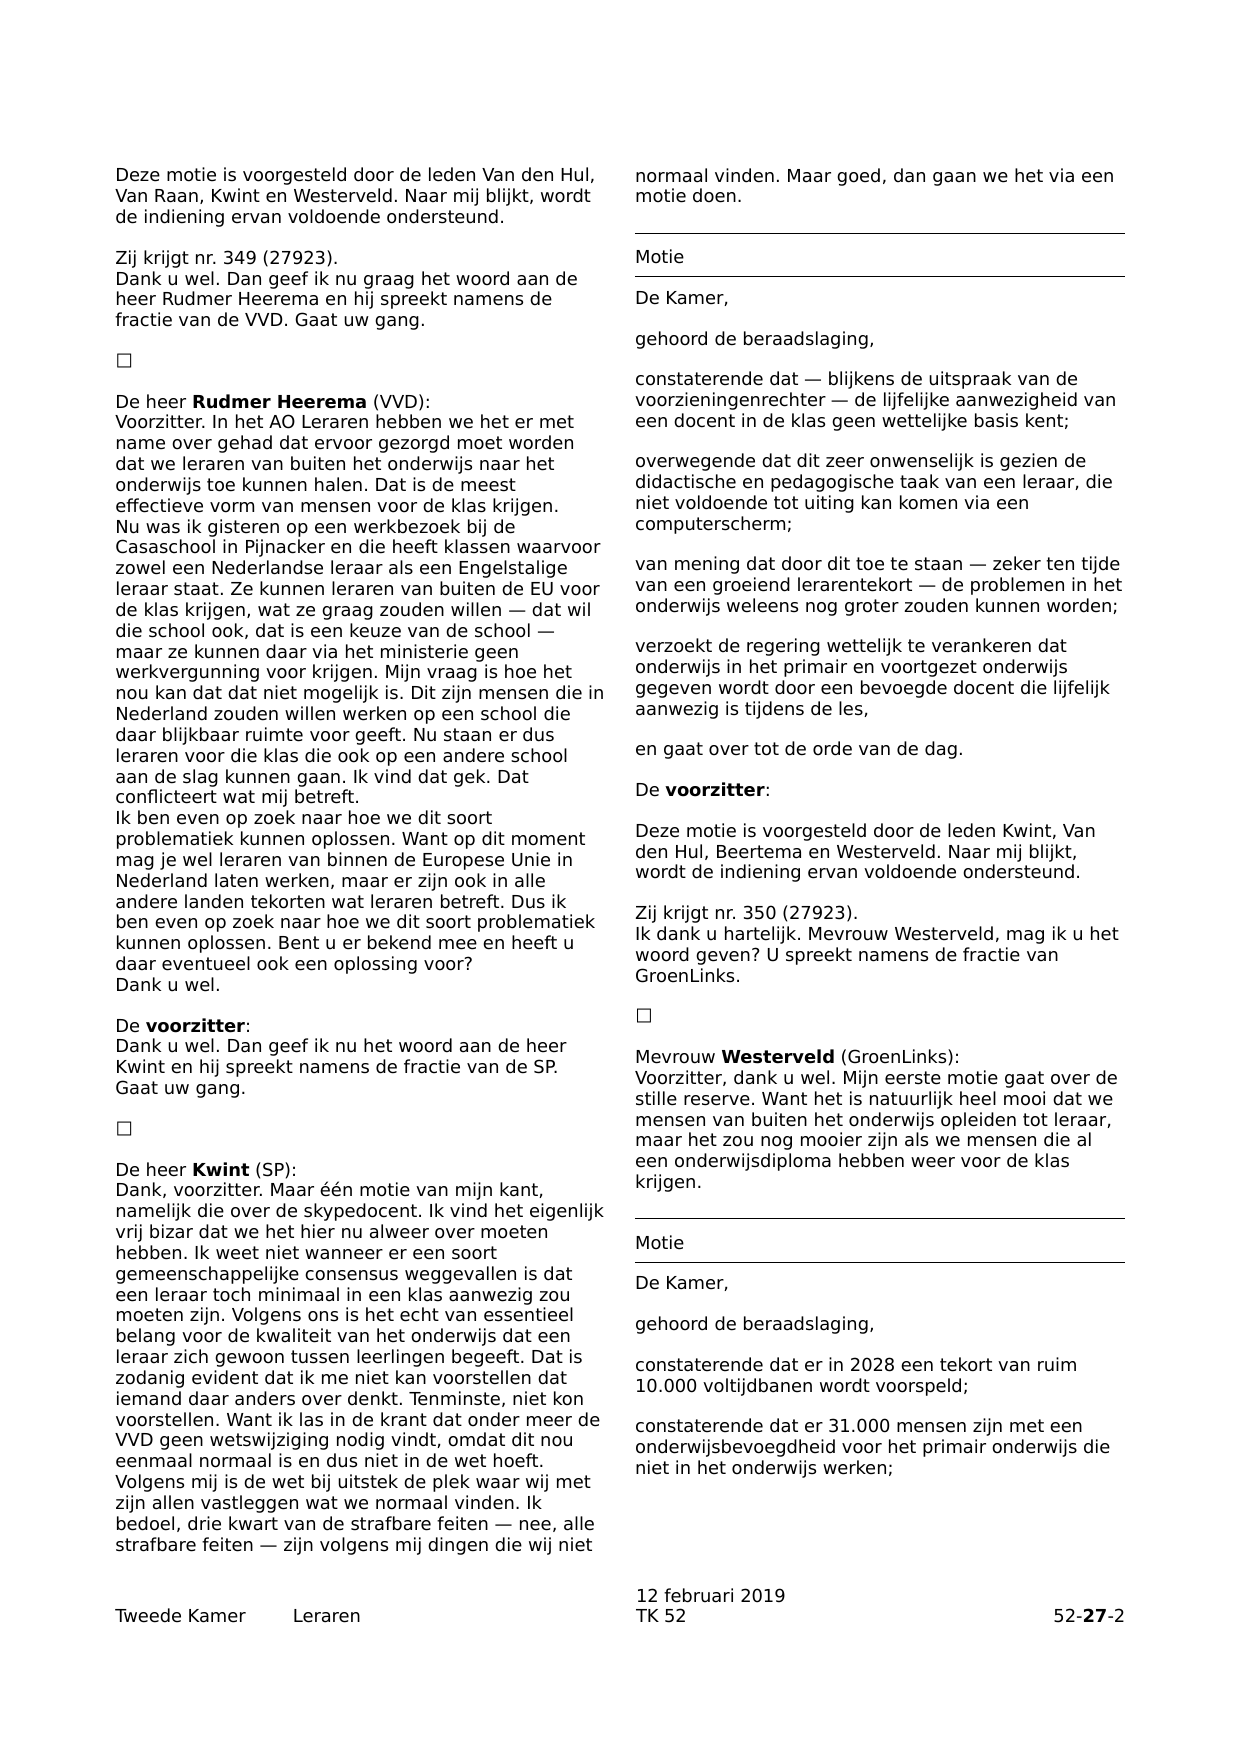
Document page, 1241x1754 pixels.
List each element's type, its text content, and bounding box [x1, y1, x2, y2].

text constaterende dat — blijkens de uitspraak van de voorzieningenrechter — de lijfelijke aanwezigheid van een docent in de klas geen wettelijke basis kent; [635, 369, 1125, 431]
text Ik dank u hartelijk. Mevrouw Westerveld, mag ik u het woord geven? U spreekt namens de fractie van GroenLinks. [635, 924, 1125, 986]
text Voorzitter. In het AO Leraren hebben we het er met name over gehad dat ervoor gezorgd moet worden dat we leraren van buiten het onderwijs naar het onderwijs toe kunnen halen. Dat is de meest effectieve vorm van mensen voor de klas krijgen. [115, 412, 605, 516]
text Zij krijgt nr. 350 (27923). [635, 903, 1125, 924]
text Dank, voorzitter. Maar één motie van mijn kant, namelijk die over de skypedocent. Ik vind het eigenlijk vrij bizar dat we het hier nu alweer over moeten hebben. Ik weet niet wanneer er een soort gemeenschappelijke consensus weggevallen is dat een leraar toch minimaal in een klas aanwezig zou moeten zijn. Volgens ons is het echt van essentieel belang voor de kwaliteit van het onderwijs dat een leraar zich gewoon tussen leerlingen begeeft. Dat is zodanig evident dat ik me niet kan voorstellen dat iemand daar anders over denkt. Tenminste, niet kon voorstellen. Want ik las in de krant dat onder meer de VVD geen wetswijziging nodig vindt, omdat dit nou eenmaal normaal is en dus niet in de wet hoeft. Volgens mij is de wet bij uitstek de plek waar wij met zijn allen vastleggen wat we normaal vinden. Ik bedoel, drie kwart van de strafbare feiten — nee, alle strafbare feiten — zijn volgens mij dingen die wij niet [115, 1180, 605, 1555]
text De Kamer, [635, 288, 1125, 308]
text van mening dat door dit toe te staan — zeker ten tijde van een groeiend lerarentekort — de problemen in het onderwijs weleens nog groter zouden kunnen worden; [635, 554, 1125, 616]
text constaterende dat er in 2028 een tekort van ruim 10.000 voltijdbanen wordt voorspeld; [635, 1355, 1125, 1396]
text De voorzitter: [115, 1016, 605, 1036]
text gehoord de beraadslaging, [635, 328, 1125, 349]
text Motie [635, 1232, 1125, 1253]
text Dank u wel. Dan geef ik nu graag het woord aan de heer Rudmer Heerema en hij spreekt namens de fractie van de VVD. Gaat uw gang. [115, 268, 605, 331]
text Ik ben even op zoek naar hoe we dit soort problematiek kunnen oplossen. Want op dit moment mag je wel leraren van binnen de Europese Unie in Nederland laten werken, maar er zijn ook in alle andere landen tekorten wat leraren betreft. Dus ik ben even op zoek naar hoe we dit soort problematiek kunnen oplossen. Bent u er bekend mee en heeft u daar eventueel ook een oplossing voor? [115, 808, 605, 975]
text De heer Kwint (SP): [115, 1159, 605, 1180]
text ⬜ [635, 1006, 1125, 1027]
text ⬜ [115, 351, 605, 371]
text Dank u wel. [115, 975, 605, 996]
text en gaat over tot de orde van de dag. [635, 739, 1125, 760]
text ⬜ [115, 1119, 605, 1139]
text normaal vinden. Maar goed, dan gaan we het via een motie doen. [635, 165, 1125, 207]
text Mevrouw Westerveld (GroenLinks): [635, 1047, 1125, 1068]
text constaterende dat er 31.000 mensen zijn met een onderwijsbevoegdheid voor het primair onderwijs die niet in het onderwijs werken; [635, 1416, 1125, 1478]
text Voorzitter, dank u wel. Mijn eerste motie gaat over de stille reserve. Want het is natuurlijk heel mooi dat we mensen van buiten het onderwijs opleiden tot leraar, maar het zou nog mooier zijn als we mensen die al een onderwijsdiploma hebben weer voor de klas krijgen. [635, 1068, 1125, 1193]
text Deze motie is voorgesteld door de leden Van den Hul, Van Raan, Kwint en Westerveld. Naar mij blijkt, wordt de indiening ervan voldoende ondersteund. [115, 165, 605, 227]
text De voorzitter: [635, 780, 1125, 801]
text verzoekt de regering wettelijk te verankeren dat onderwijs in het primair en voortgezet onderwijs gegeven wordt door een bevoegde docent die lijfelijk aanwezig is tijdens de les, [635, 636, 1125, 719]
text Motie [635, 247, 1125, 268]
text De Kamer, [635, 1273, 1125, 1294]
text Nu was ik gisteren op een werkbezoek bij de Casaschool in Pijnacker en die heeft klassen waarvoor zowel een Nederlandse leraar als een Engelstalige leraar staat. Ze kunnen leraren van buiten de EU voor de klas krijgen, wat ze graag zouden willen — dat wil die school ook, dat is een keuze van de school — maar ze kunnen daar via het ministerie geen werkvergunning voor krijgen. Mijn vraag is hoe het nou kan dat dat niet mogelijk is. Dit zijn mensen die in Nederland zouden willen werken op een school die daar blijkbaar ruimte voor geeft. Nu staan er dus leraren voor die klas die ook op een andere school aan de slag kunnen gaan. Ik vind dat gek. Dat conflicteert wat mij betreft. [115, 516, 605, 808]
text gehoord de beraadslaging, [635, 1314, 1125, 1335]
text Deze motie is voorgesteld door de leden Kwint, Van den Hul, Beertema en Westerveld. Naar mij blijkt, wordt de indiening ervan voldoende ondersteund. [635, 821, 1125, 883]
text overwegende dat dit zeer onwenselijk is gezien de didactische en pedagogische taak van een leraar, die niet voldoende tot uiting kan komen via een computerscherm; [635, 451, 1125, 534]
text Zij krijgt nr. 349 (27923). [115, 247, 605, 268]
text Dank u wel. Dan geef ik nu het woord aan de heer Kwint en hij spreekt namens de fractie van de SP. Gaat uw gang. [115, 1036, 605, 1099]
text De heer Rudmer Heerema (VVD): [115, 391, 605, 412]
